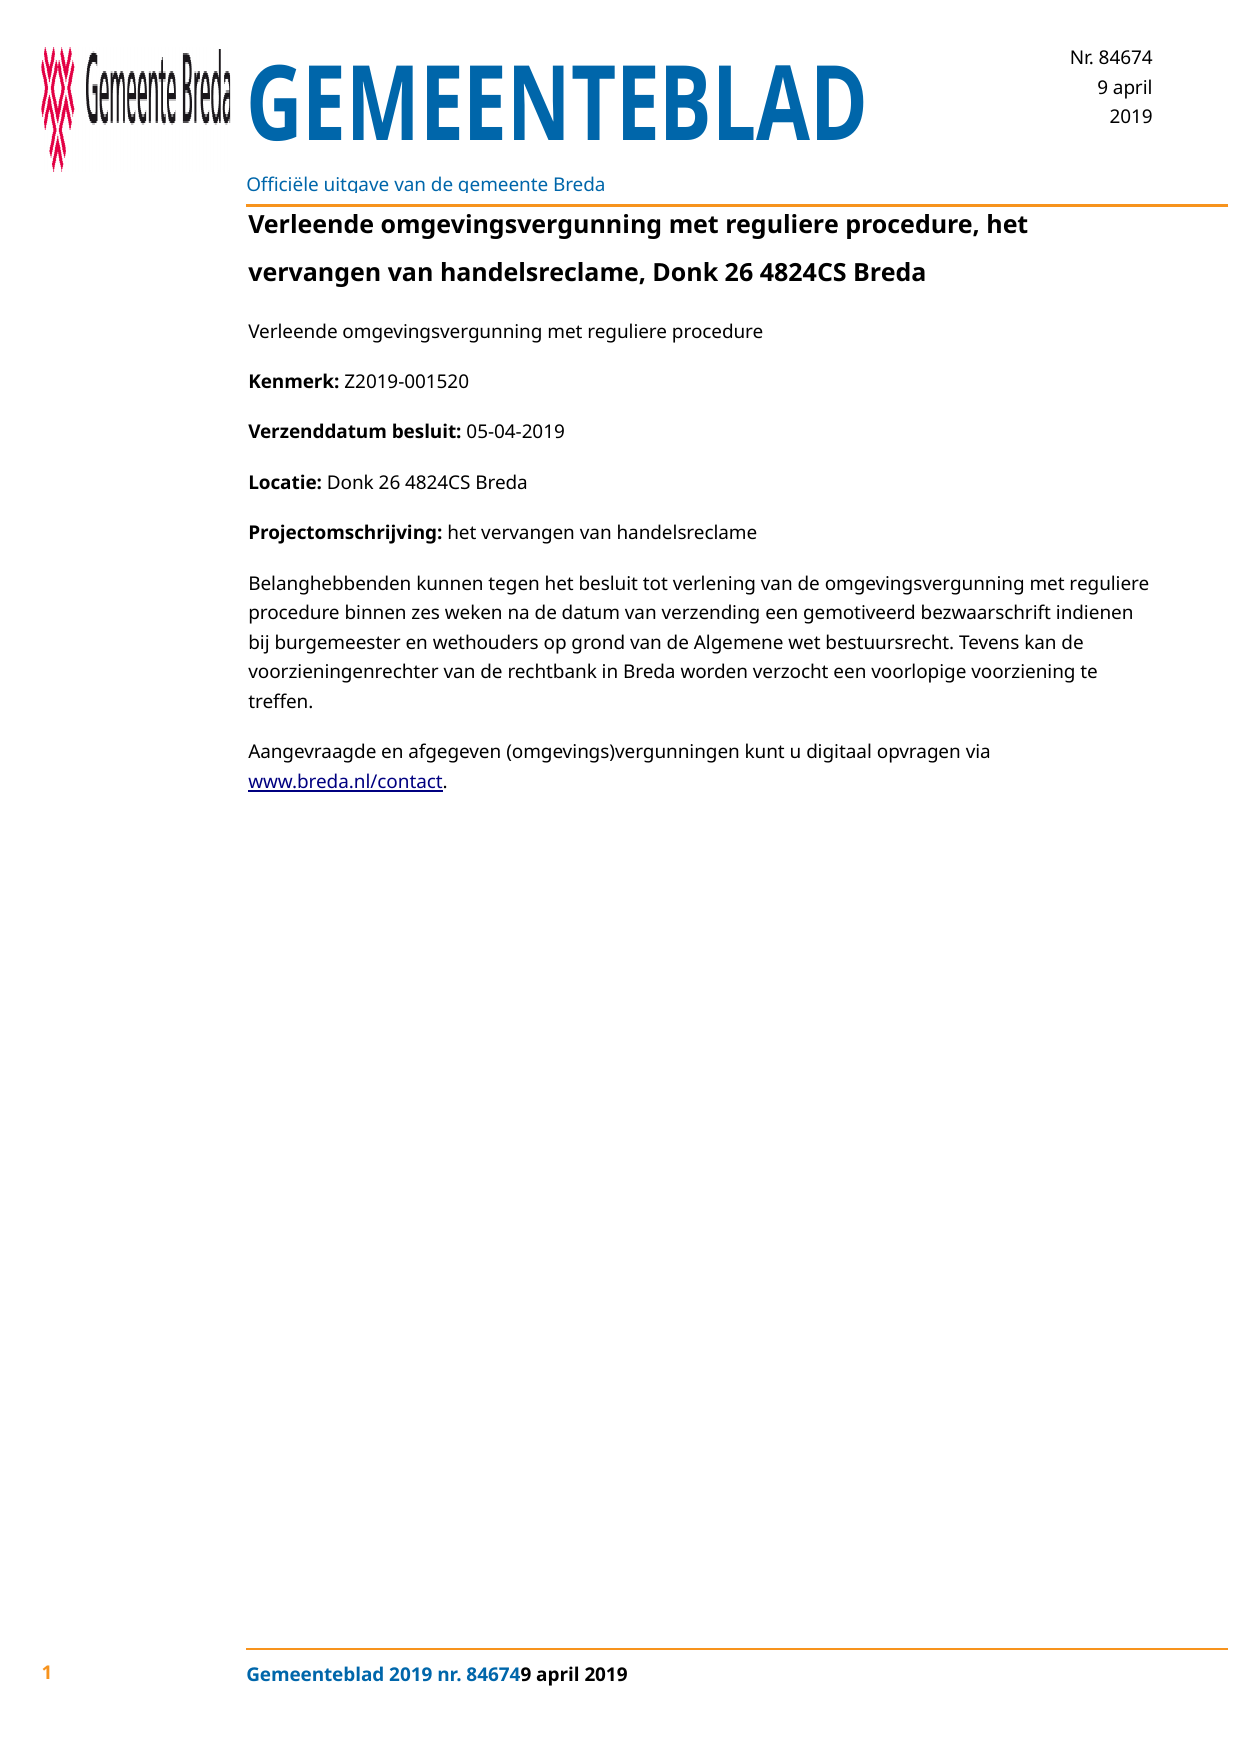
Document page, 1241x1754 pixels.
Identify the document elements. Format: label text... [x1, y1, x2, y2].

picture [41, 47, 231, 172]
text Locatie: Donk 26 4824CS Breda [248, 469, 1152, 495]
text Verleende omgevingsvergunning met reguliere procedure, het vervangen van handelsreclame, Donk 26 4824CS Breda [248, 207, 1152, 288]
text Verleende omgevingsvergunning met reguliere procedure [248, 318, 1152, 344]
text Verzenddatum besluit: 05-04-2019 [248, 419, 1152, 444]
text Belanghebbenden kunnen tegen het besluit tot verlening van de omgevingsvergunning met reguliere procedure binnen zes weken na de datum van verzending een gemotiveerd bezwaarschrift indienen bij burgemeester en wethouders op grond van de Algemene wet bestuursrecht. Tevens kan de voorzieningenrechter van de rechtbank in Breda worden verzocht een voorlopige voorziening te treffen. [248, 570, 1152, 714]
text Kenmerk: Z2019-001520 [248, 368, 1152, 394]
text Projectomschrijving: het vervangen van handelsreclame [248, 519, 1152, 545]
text Aangevraagde en afgegeven (omgevings)vergunningen kunt u digitaal opvragen via www.breda.nl/contact. [248, 739, 1152, 794]
